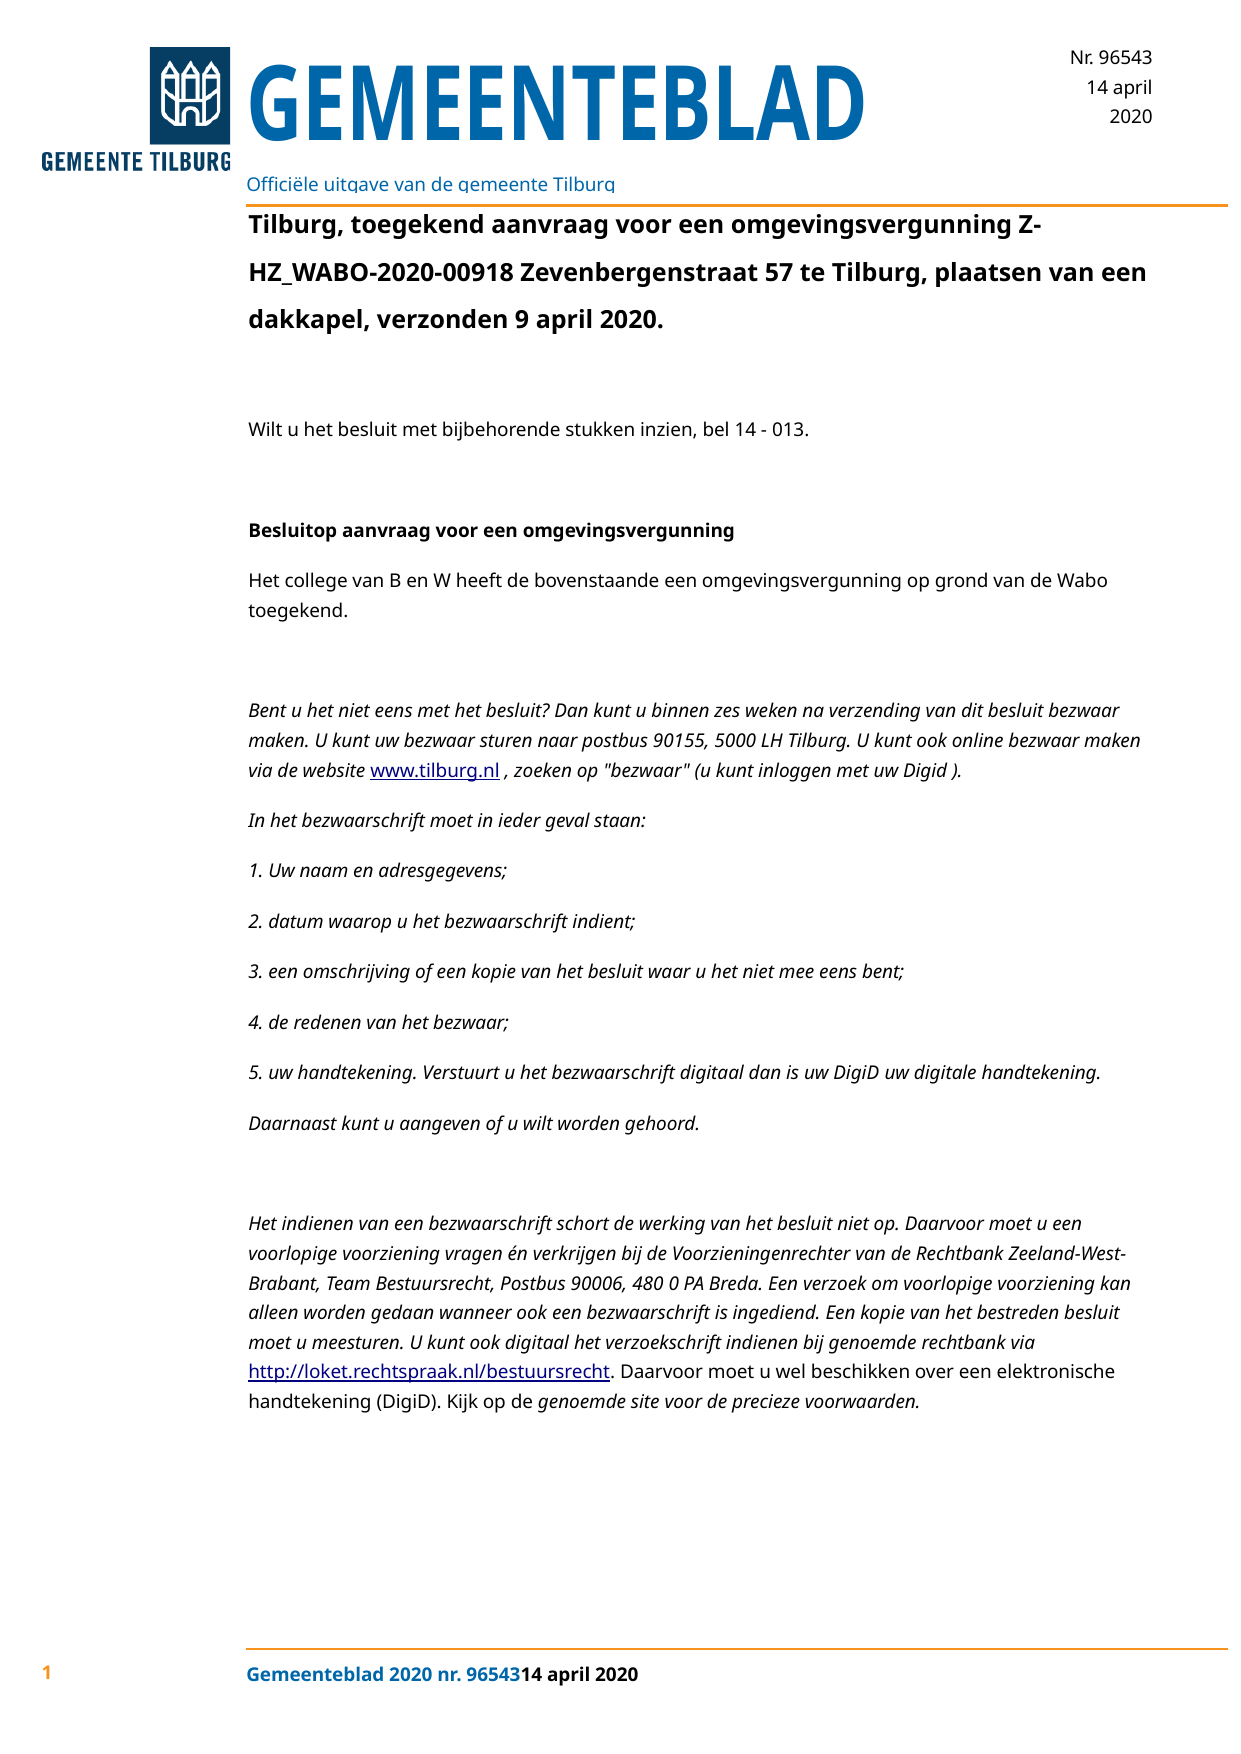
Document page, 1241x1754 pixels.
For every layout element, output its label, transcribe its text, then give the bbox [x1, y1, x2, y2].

text Wilt u het besluit met bijbehorende stukken inzien, bel 14 - 013. [248, 416, 1152, 442]
text Besluitop aanvraag voor een omgevingsvergunning [248, 517, 1152, 542]
picture [41, 47, 231, 172]
text Het indienen van een bezwaarschrift schort de werking van het besluit niet op. Daarvoor moet u een voorlopige voorziening vragen én verkrijgen bij de Voorzieningenrechter van de Rechtbank Zeeland-West-Brabant, Team Bestuursrecht, Postbus 90006, 480 0 PA Breda. Een verzoek om voorlopige voorziening kan alleen worden gedaan wanneer ook een bezwaarschrift is ingediend. Een kopie van het bestreden besluit moet u meesturen. U kunt ook digitaal het verzoekschrift indienen bij genoemde rechtbank via http://loket.rechtspraak.nl/bestuursrecht. Daarvoor moet u wel beschikken over een elektronische handtekening (DigiD). Kijk op de genoemde site voor de precieze voorwaarden. [248, 1211, 1152, 1414]
text 2. datum waarop u het bezwaarschrift indient; [248, 908, 1152, 934]
text Bent u het niet eens met het besluit? Dan kunt u binnen zes weken na verzending van dit besluit bezwaar maken. U kunt uw bezwaar sturen naar postbus 90155, 5000 LH Tilburg. U kunt ook online bezwaar maken via de website www.tilburg.nl , zoeken op "bezwaar" (u kunt inloggen met uw Digid ). [248, 698, 1152, 782]
text Daarnaast kunt u aangeven of u wilt worden gehoord. [248, 1110, 1152, 1135]
text 5. uw handtekening. Verstuurt u het bezwaarschrift digitaal dan is uw DigiD uw digitale handtekening. [248, 1059, 1152, 1085]
text 1. Uw naam en adresgegevens; [248, 858, 1152, 883]
text In het bezwaarschrift moet in ieder geval staan: [248, 807, 1152, 833]
text 4. de redenen van het bezwaar; [248, 1009, 1152, 1034]
text 3. een omschrijving of een kopie van het besluit waar u het niet mee eens bent; [248, 958, 1152, 984]
text Tilburg, toegekend aanvraag voor een omgevingsvergunning Z-HZ_WABO-2020-00918 Zevenbergenstraat 57 te Tilburg, plaatsen van een dakkapel, verzonden 9 april 2020. [248, 207, 1152, 336]
text Het college van B en W heeft de bovenstaande een omgevingsvergunning op grond van de Wabo toegekend. [248, 567, 1152, 622]
